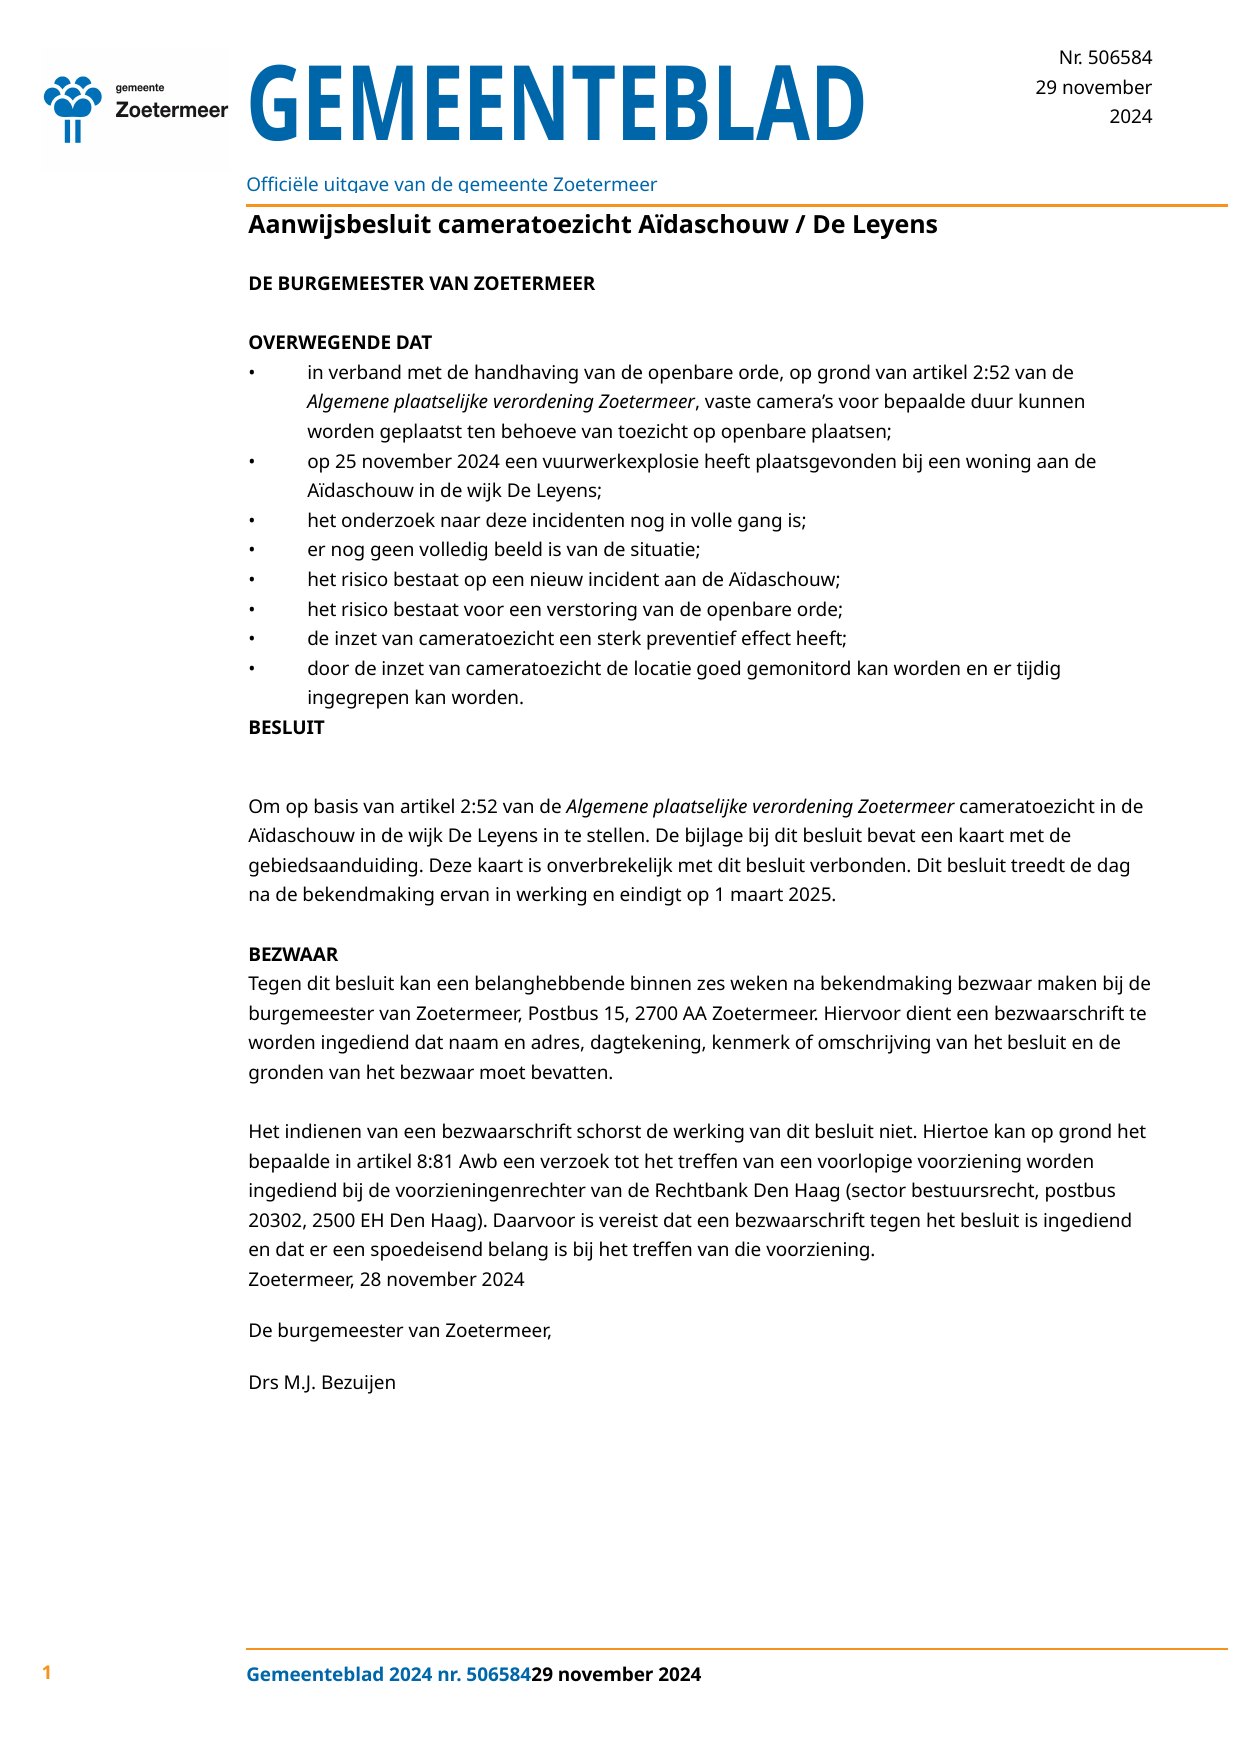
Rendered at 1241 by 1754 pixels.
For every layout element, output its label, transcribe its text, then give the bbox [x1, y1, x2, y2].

text BEZWAAR [248, 941, 1152, 967]
picture [41, 47, 231, 172]
text Het indienen van een bezwaarschrift schorst de werking van dit besluit niet. Hiertoe kan op grond het bepaalde in artikel 8:81 Awb een verzoek tot het treffen van een voorlopige voorziening worden ingediend bij de voorzieningenrechter van de Rechtbank Den Haag (sector bestuursrecht, postbus 20302, 2500 EH Den Haag). Daarvoor is vereist dat een bezwaarschrift tegen het besluit is ingediend en dat er een spoedeisend belang is bij het treffen van die voorziening. [248, 1118, 1152, 1262]
text BESLUIT [248, 714, 1152, 740]
text Drs M.J. Bezuijen [248, 1369, 1152, 1395]
text Zoetermeer, 28 november 2024 [248, 1266, 1152, 1292]
list op 25 november 2024 een vuurwerkexplosie heeft plaatsgevonden bij een woning aan de Aïdaschouw in de wijk De Leyens; [248, 448, 1152, 503]
text OVERWEGENDE DAT [248, 329, 1152, 355]
list er nog geen volledig beeld is van de situatie; [248, 537, 1152, 562]
list in verband met de handhaving van de openbare orde, op grond van artikel 2:52 van de Algemene plaatselijke verordening Zoetermeer, vaste camera’s voor bepaalde duur kunnen worden geplaatst ten behoeve van toezicht op openbare plaatsen; [248, 359, 1152, 444]
text De burgemeester van Zoetermeer, [248, 1318, 1152, 1343]
text Om op basis van artikel 2:52 van de Algemene plaatselijke verordening Zoetermeer cameratoezicht in de Aïdaschouw in de wijk De Leyens in te stellen. De bijlage bij dit besluit bevat een kaart met de gebiedsaanduiding. Deze kaart is onverbrekelijk met dit besluit verbonden. Dit besluit treedt de dag na de bekendmaking ervan in werking en eindigt op 1 maart 2025. [248, 793, 1152, 907]
text DE BURGEMEESTER VAN ZOETERMEER [248, 270, 1152, 296]
list het risico bestaat op een nieuw incident aan de Aïdaschouw; [248, 566, 1152, 592]
list de inzet van cameratoezicht een sterk preventief effect heeft; [248, 625, 1152, 651]
list door de inzet van cameratoezicht de locatie goed gemonitord kan worden en er tijdig ingegrepen kan worden. [248, 655, 1152, 710]
text Tegen dit besluit kan een belanghebbende binnen zes weken na bekendmaking bezwaar maken bij de burgemeester van Zoetermeer, Postbus 15, 2700 AA Zoetermeer. Hiervoor dient een bezwaarschrift te worden ingediend dat naam en adres, dagtekening, kenmerk of omschrijving van het besluit en de gronden van het bezwaar moet bevatten. [248, 970, 1152, 1085]
list het risico bestaat voor een verstoring van de openbare orde; [248, 596, 1152, 621]
list het onderzoek naar deze incidenten nog in volle gang is; [248, 507, 1152, 533]
text Aanwijsbesluit cameratoezicht Aïdaschouw / De Leyens [248, 207, 1152, 241]
